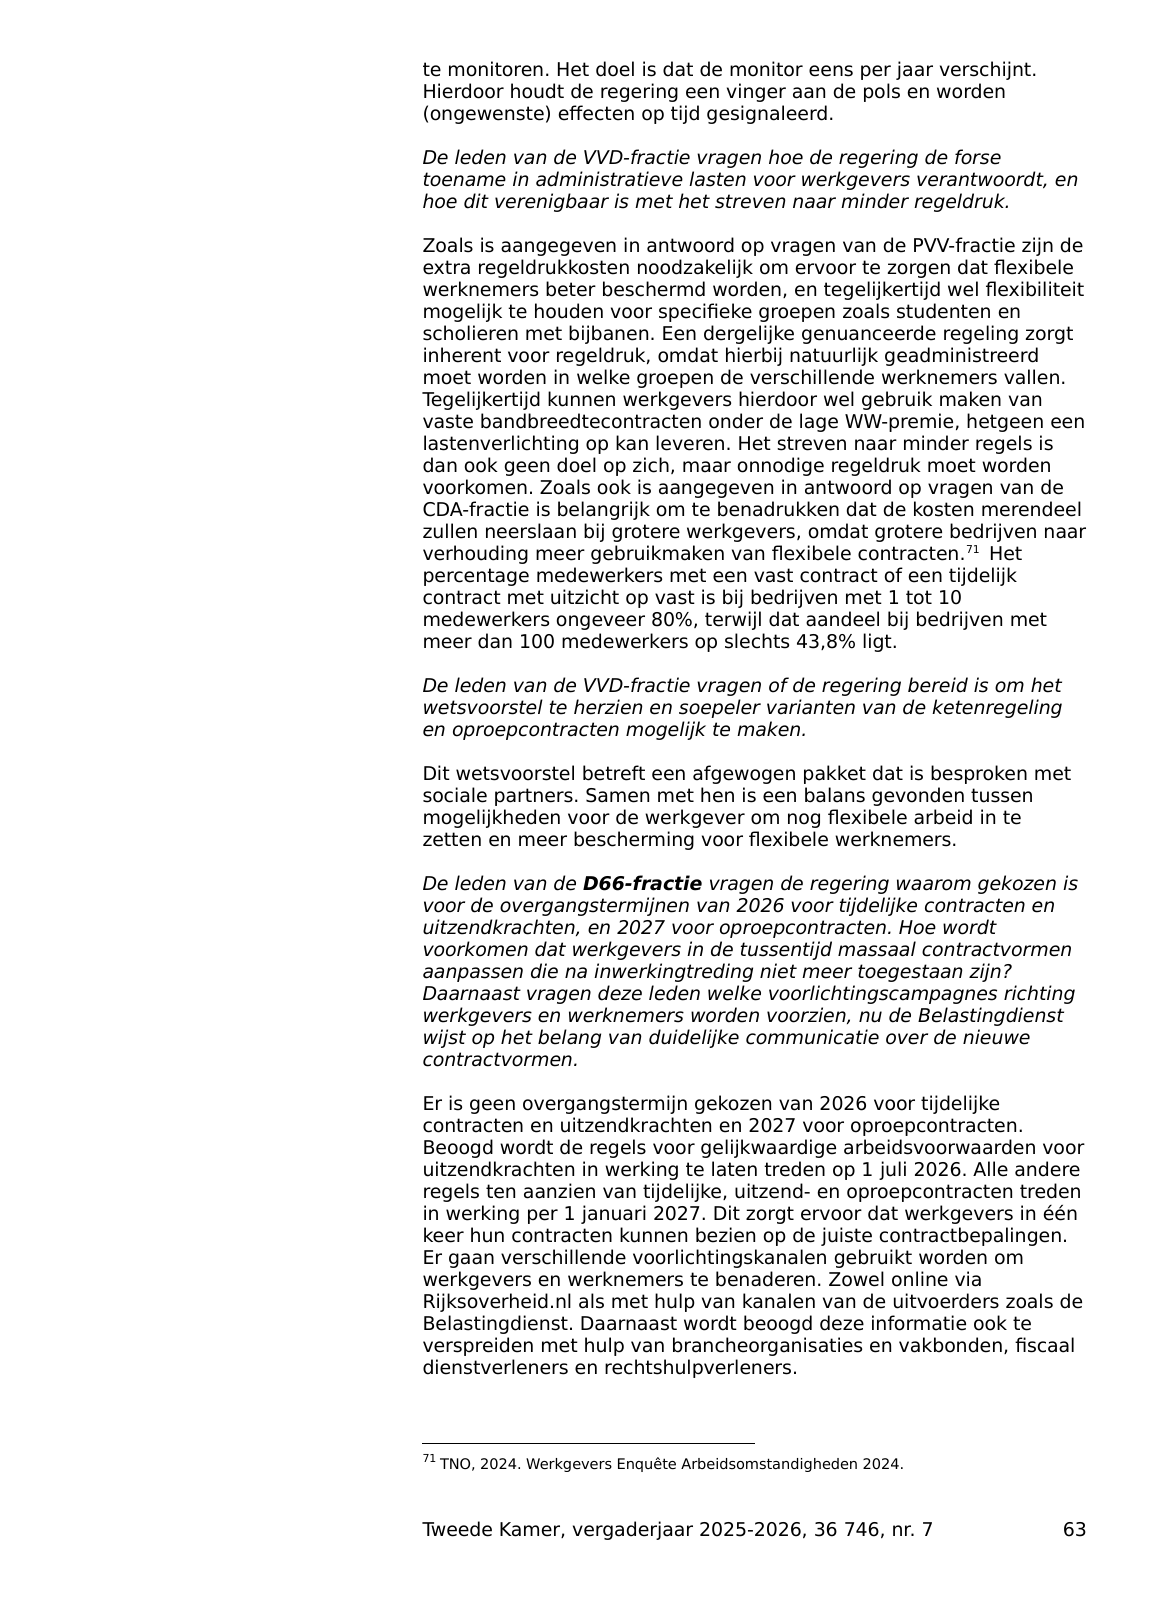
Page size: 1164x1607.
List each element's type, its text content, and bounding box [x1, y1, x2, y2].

text De leden van de D66-fractie vragen de regering waarom gekozen is voor de overgangstermijnen van 2026 voor tijdelijke contracten en uitzendkrachten, en 2027 voor oproepcontracten. Hoe wordt voorkomen dat werkgevers in de tussentijd massaal contractvormen aanpassen die na inwerkingtreding niet meer toegestaan zijn? [422, 873, 1087, 983]
text De leden van de VVD-fractie vragen of de regering bereid is om het wetsvoorstel te herzien en soepeler varianten van de ketenregeling en oproepcontracten mogelijk te maken. [422, 675, 1087, 741]
text Zoals is aangegeven in antwoord op vragen van de PVV-fractie zijn de extra regeldrukkosten noodzakelijk om ervoor te zorgen dat flexibele werknemers beter beschermd worden, en tegelijkertijd wel flexibiliteit mogelijk te houden voor specifieke groepen zoals studenten en scholieren met bijbanen. Een dergelijke genuanceerde regeling zorgt inherent voor regeldruk, omdat hierbij natuurlijk geadministreerd moet worden in welke groepen de verschillende werknemers vallen. Tegelijkertijd kunnen werkgevers hierdoor wel gebruik maken van vaste bandbreedtecontracten onder de lage WW-premie, hetgeen een lastenverlichting op kan leveren. Het streven naar minder regels is dan ook geen doel op zich, maar onnodige regeldruk moet worden voorkomen. Zoals ook is aangegeven in antwoord op vragen van de CDA-fractie is belangrijk om te benadrukken dat de kosten merendeel zullen neerslaan bij grotere werkgevers, omdat grotere bedrijven naar verhouding meer gebruikmaken van flexibele contracten. Het percentage medewerkers met een vast contract of een tijdelijk contract met uitzicht op vast is bij bedrijven met 1 tot 10 medewerkers ongeveer 80%, terwijl dat aandeel bij bedrijven met meer dan 100 medewerkers op slechts 43,8% ligt. [422, 235, 1087, 653]
text Daarnaast vragen deze leden welke voorlichtingscampagnes richting werkgevers en werknemers worden voorzien, nu de Belastingdienst wijst op het belang van duidelijke communicatie over de nieuwe contractvormen. [422, 983, 1087, 1071]
text Dit wetsvoorstel betreft een afgewogen pakket dat is besproken met sociale partners. Samen met hen is een balans gevonden tussen mogelijkheden voor de werkgever om nog flexibele arbeid in te zetten en meer bescherming voor flexibele werknemers. [422, 763, 1087, 851]
text De leden van de VVD-fractie vragen hoe de regering de forse toename in administratieve lasten voor werkgevers verantwoordt, en hoe dit verenigbaar is met het streven naar minder regeldruk. [422, 147, 1087, 213]
text Er is geen overgangstermijn gekozen van 2026 voor tijdelijke contracten en uitzendkrachten en 2027 voor oproepcontracten. Beoogd wordt de regels voor gelijkwaardige arbeidsvoorwaarden voor uitzendkrachten in werking te laten treden op 1 juli 2026. Alle andere regels ten aanzien van tijdelijke, uitzend- en oproepcontracten treden in werking per 1 januari 2027. Dit zorgt ervoor dat werkgevers in één keer hun contracten kunnen bezien op de juiste contractbepalingen. Er gaan verschillende voorlichtingskanalen gebruikt worden om werkgevers en werknemers te benaderen. Zowel online via Rijksoverheid.nl als met hulp van kanalen van de uitvoerders zoals de Belastingdienst. Daarnaast wordt beoogd deze informatie ook te verspreiden met hulp van brancheorganisaties en vakbonden, fiscaal dienstverleners en rechtshulpverleners. [422, 1093, 1087, 1379]
text te monitoren. Het doel is dat de monitor eens per jaar verschijnt. Hierdoor houdt de regering een vinger aan de pols en worden (ongewenste) effecten op tijd gesignaleerd. [422, 59, 1087, 125]
text TNO, 2024. Werkgevers Enquête Arbeidsomstandigheden 2024. [422, 1452, 1087, 1474]
